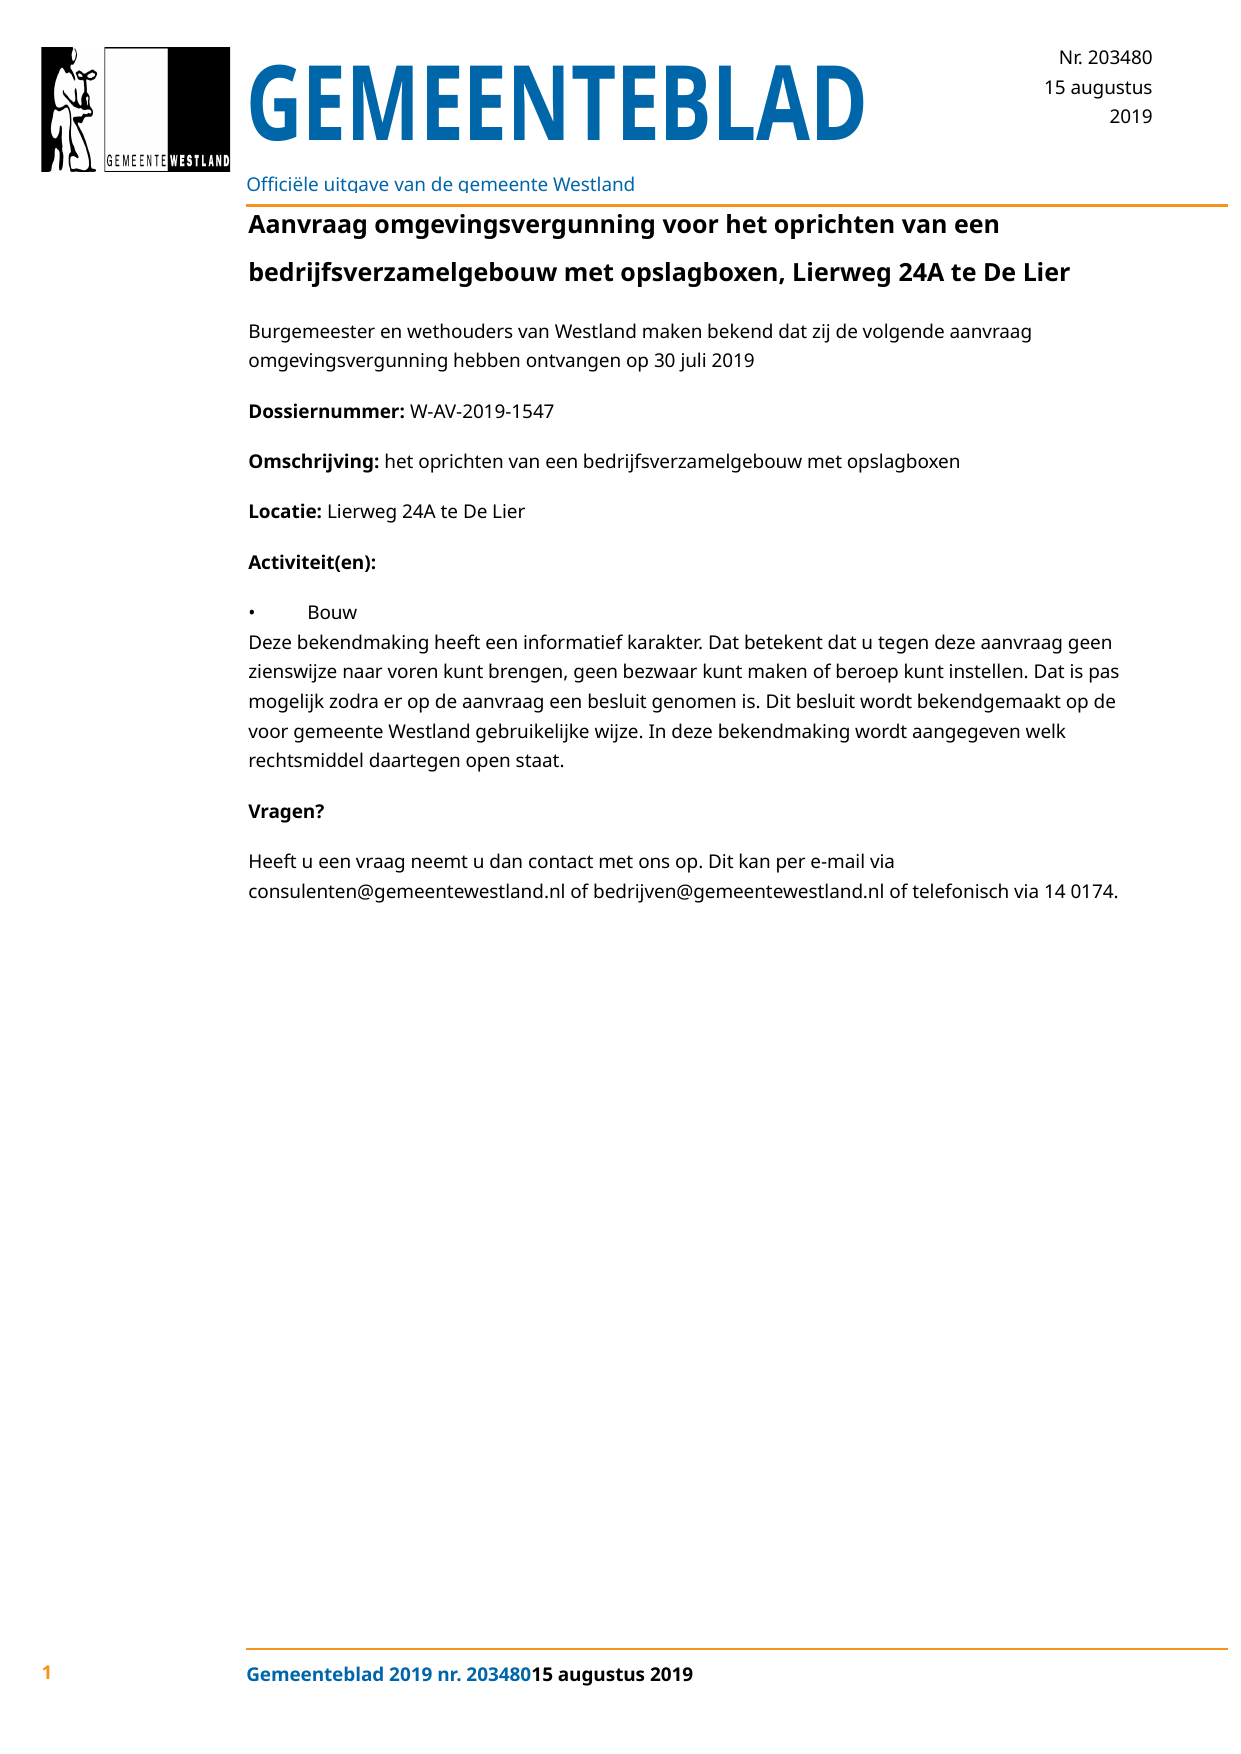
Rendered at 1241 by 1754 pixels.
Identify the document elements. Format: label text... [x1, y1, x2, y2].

text Locatie: Lierweg 24A te De Lier [248, 499, 1152, 524]
text Omschrijving: het oprichten van een bedrijfsverzamelgebouw met opslagboxen [248, 448, 1152, 474]
list Bouw [248, 599, 1152, 625]
text Vragen? [248, 798, 1152, 824]
picture [41, 47, 231, 172]
text Burgemeester en wethouders van Westland maken bekend dat zij de volgende aanvraag omgevingsvergunning hebben ontvangen op 30 juli 2019 [248, 318, 1152, 373]
text Aanvraag omgevingsvergunning voor het oprichten van een bedrijfsverzamelgebouw met opslagboxen, Lierweg 24A te De Lier [248, 207, 1152, 288]
text Deze bekendmaking heeft een informatief karakter. Dat betekent dat u tegen deze aanvraag geen zienswijze naar voren kunt brengen, geen bezwaar kunt maken of beroep kunt instellen. Dat is pas mogelijk zodra er op de aanvraag een besluit genomen is. Dit besluit wordt bekendgemaakt op de voor gemeente Westland gebruikelijke wijze. In deze bekendmaking wordt aangegeven welk rechtsmiddel daartegen open staat. [248, 629, 1152, 773]
text Activiteit(en): [248, 549, 1152, 575]
text Heeft u een vraag neemt u dan contact met ons op. Dit kan per e-mail via consulenten@gemeentewestland.nl of bedrijven@gemeentewestland.nl of telefonisch via 14 0174. [248, 848, 1152, 904]
text Dossiernummer: W-AV-2019-1547 [248, 398, 1152, 424]
